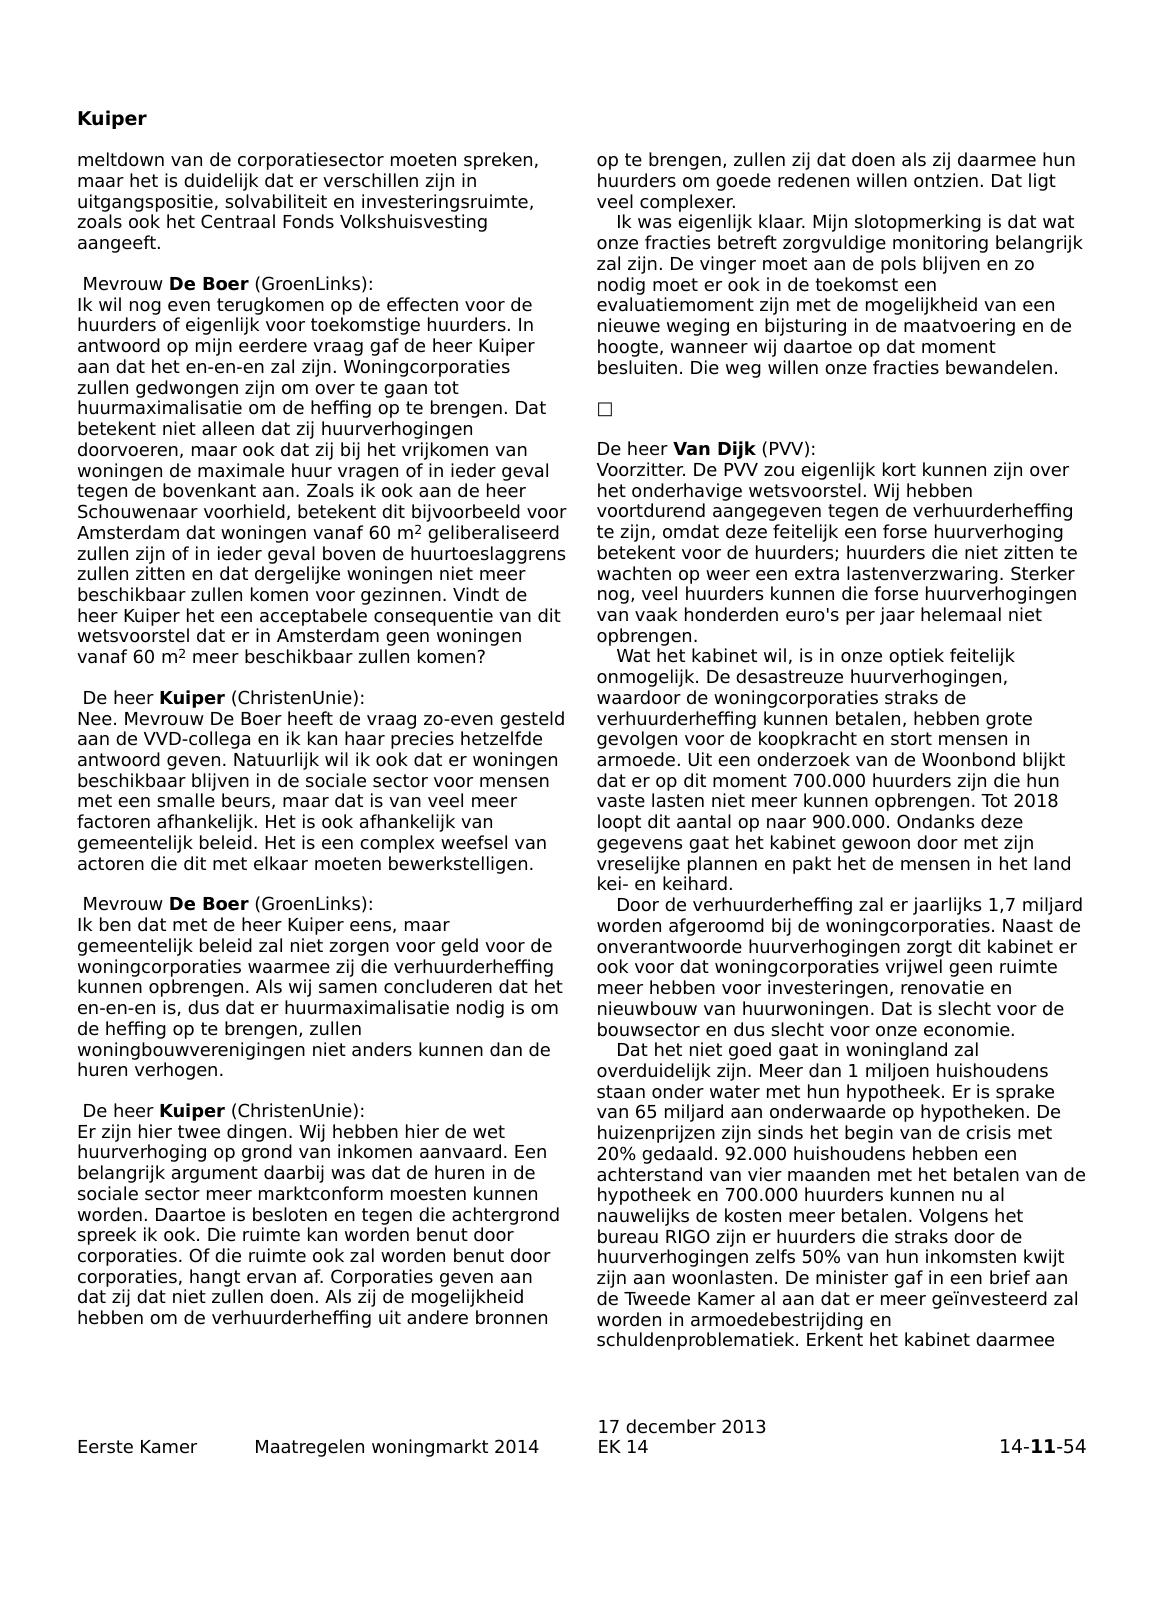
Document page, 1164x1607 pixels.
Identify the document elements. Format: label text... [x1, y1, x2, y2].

text Mevrouw De Boer (GroenLinks): [77, 274, 567, 294]
text Voorzitter. De PVV zou eigenlijk kort kunnen zijn over het onderhavige wetsvoorstel. Wij hebben voortdurend aangegeven tegen de verhuurderheffing te zijn, omdat deze feitelijk een forse huurverhoging betekent voor de huurders; huurders die niet zitten te wachten op weer een extra lastenverzwaring. Sterker nog, veel huurders kunnen die forse huurverhogingen van vaak honderden euro's per jaar helemaal niet opbrengen. [596, 460, 1087, 646]
text Wat het kabinet wil, is in onze optiek feitelijk onmogelijk. De desastreuze huurverhogingen, waardoor de woningcorporaties straks de verhuurderheffing kunnen betalen, hebben grote gevolgen voor de koopkracht en stort mensen in armoede. Uit een onderzoek van de Woonbond blijkt dat er op dit moment 700.000 huurders zijn die hun vaste lasten niet meer kunnen opbrengen. Tot 2018 loopt dit aantal op naar 900.000. Ondanks deze gegevens gaat het kabinet gewoon door met zijn vreselijke plannen en pakt het de mensen in het land kei- en keihard. [596, 646, 1087, 895]
text Mevrouw De Boer (GroenLinks): [77, 894, 567, 915]
text De heer Kuiper (ChristenUnie): [77, 688, 567, 708]
text Nee. Mevrouw De Boer heeft de vraag zo-even gesteld aan de VVD-collega en ik kan haar precies hetzelfde antwoord geven. Natuurlijk wil ik ook dat er woningen beschikbaar blijven in de sociale sector voor mensen met een smalle beurs, maar dat is van veel meer factoren afhankelijk. Het is ook afhankelijk van gemeentelijk beleid. Het is een complex weefsel van actoren die dit met elkaar moeten bewerkstelligen. [77, 708, 567, 874]
text Dat het niet goed gaat in woningland zal overduidelijk zijn. Meer dan 1 miljoen huishoudens staan onder water met hun hypotheek. Er is sprake van 65 miljard aan onderwaarde op hypotheken. De huizenprijzen zijn sinds het begin van de crisis met 20% gedaald. 92.000 huishoudens hebben een achterstand van vier maanden met het betalen van de hypotheek en 700.000 huurders kunnen nu al nauwelijks de kosten meer betalen. Volgens het bureau RIGO zijn er huurders die straks door de huurverhogingen zelfs 50% van hun inkomsten kwijt zijn aan woonlasten. De minister gaf in een brief aan de Tweede Kamer al aan dat er meer geïnvesteerd zal worden in armoedebestrijding en schuldenproblematiek. Erkent het kabinet daarmee [596, 1040, 1087, 1351]
text Ik wil nog even terugkomen op de effecten voor de huurders of eigenlijk voor toekomstige huurders. In antwoord op mijn eerdere vraag gaf de heer Kuiper aan dat het en-en-en zal zijn. Woningcorporaties zullen gedwongen zijn om over te gaan tot huurmaximalisatie om de heffing op te brengen. Dat betekent niet alleen dat zij huurverhogingen doorvoeren, maar ook dat zij bij het vrijkomen van woningen de maximale huur vragen of in ieder geval tegen de bovenkant aan. Zoals ik ook aan de heer Schouwenaar voorhield, betekent dit bijvoorbeeld voor Amsterdam dat woningen vanaf 60 m2 geliberaliseerd zullen zijn of in ieder geval boven de huurtoeslaggrens zullen zitten en dat dergelijke woningen niet meer beschikbaar zullen komen voor gezinnen. Vindt de heer Kuiper het een acceptabele consequentie van dit wetsvoorstel dat er in Amsterdam geen woningen vanaf 60 m2 meer beschikbaar zullen komen? [77, 294, 567, 668]
text De heer Van Dijk (PVV): [596, 439, 1087, 460]
text De heer Kuiper (ChristenUnie): [77, 1101, 567, 1122]
text Ik was eigenlijk klaar. Mijn slotopmerking is dat wat onze fracties betreft zorgvuldige monitoring belangrijk zal zijn. De vinger moet aan de pols blijven en zo nodig moet er ook in de toekomst een evaluatiemoment zijn met de mogelijkheid van een nieuwe weging en bijsturing in de maatvoering en de hoogte, wanneer wij daartoe op dat moment besluiten. Die weg willen onze fracties bewandelen. [596, 212, 1087, 378]
text op te brengen, zullen zij dat doen als zij daarmee hun huurders om goede redenen willen ontzien. Dat ligt veel complexer. [596, 150, 1087, 212]
text □ [596, 398, 1087, 419]
text Er zijn hier twee dingen. Wij hebben hier de wet huurverhoging op grond van inkomen aanvaard. Een belangrijk argument daarbij was dat de huren in de sociale sector meer marktconform moesten kunnen worden. Daartoe is besloten en tegen die achtergrond spreek ik ook. Die ruimte kan worden benut door corporaties. Of die ruimte ook zal worden benut door corporaties, hangt ervan af. Corporaties geven aan dat zij dat niet zullen doen. Als zij de mogelijkheid hebben om de verhuurderheffing uit andere bronnen [77, 1122, 567, 1329]
text meltdown van de corporatiesector moeten spreken, maar het is duidelijk dat er verschillen zijn in uitgangspositie, solvabiliteit en investeringsruimte, zoals ook het Centraal Fonds Volkshuisvesting aangeeft. [77, 150, 567, 254]
text Door de verhuurderheffing zal er jaarlijks 1,7 miljard worden afgeroomd bij de woningcorporaties. Naast de onverantwoorde huurverhogingen zorgt dit kabinet er ook voor dat woningcorporaties vrijwel geen ruimte meer hebben voor investeringen, renovatie en nieuwbouw van huurwoningen. Dat is slecht voor de bouwsector en dus slecht voor onze economie. [596, 895, 1087, 1040]
text Ik ben dat met de heer Kuiper eens, maar gemeentelijk beleid zal niet zorgen voor geld voor de woningcorporaties waarmee zij die verhuurderheffing kunnen opbrengen. Als wij samen concluderen dat het en-en-en is, dus dat er huurmaximalisatie nodig is om de heffing op te brengen, zullen woningbouwverenigingen niet anders kunnen dan de huren verhogen. [77, 915, 567, 1081]
